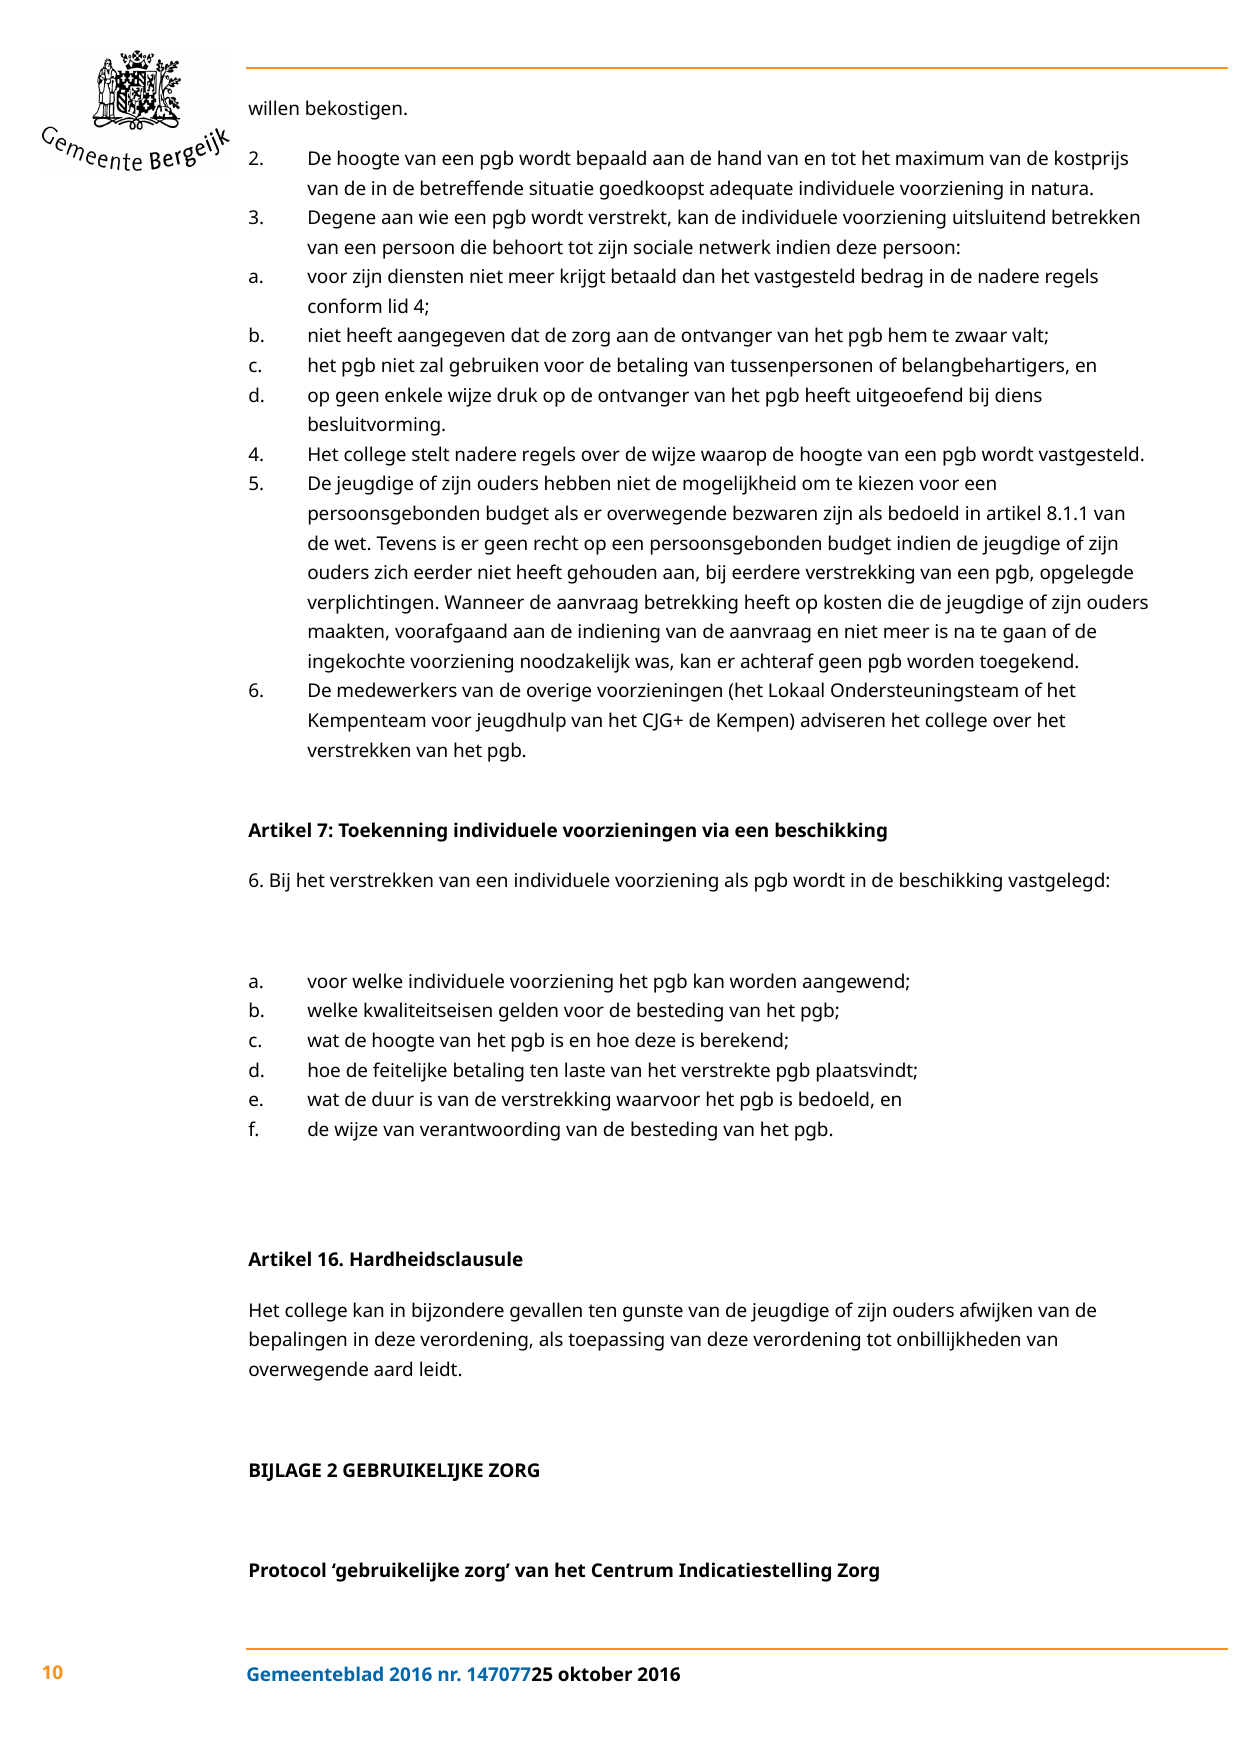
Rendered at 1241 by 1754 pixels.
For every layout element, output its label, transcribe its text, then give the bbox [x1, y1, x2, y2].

text 6. Bij het verstrekken van een individuele voorziening als pgb wordt in de beschikking vastgelegd: [248, 867, 1152, 893]
list De hoogte van een pgb wordt bepaald aan de hand van en tot het maximum van de kostprijs van de in de betreffende situatie goedkoopst adequate individuele voorziening in natura. [248, 145, 1152, 201]
text Artikel 16. Hardheidsclausule [248, 1246, 1152, 1272]
list de wijze van verantwoording van de besteding van het pgb. [248, 1116, 1152, 1142]
list welke kwaliteitseisen gelden voor de besteding van het pgb; [248, 998, 1152, 1023]
list Het college stelt nadere regels over de wijze waarop de hoogte van een pgb wordt vastgesteld. [248, 441, 1152, 467]
list hoe de feitelijke betaling ten laste van het verstrekte pgb plaatsvindt; [248, 1057, 1152, 1083]
list De jeugdige of zijn ouders hebben niet de mogelijkheid om te kiezen voor een persoonsgebonden budget als er overwegende bezwaren zijn als bedoeld in artikel 8.1.1 van de wet. Tevens is er geen recht op een persoonsgebonden budget indien de jeugdige of zijn ouders zich eerder niet heeft gehouden aan, bij eerdere verstrekking van een pgb, opgelegde verplichtingen. Wanneer de aanvraag betrekking heeft op kosten die de jeugdige of zijn ouders maakten, voorafgaand aan de indiening van de aanvraag en niet meer is na te gaan of de ingekochte voorziening noodzakelijk was, kan er achteraf geen pgb worden toegekend. [248, 471, 1152, 674]
list voor welke individuele voorziening het pgb kan worden aangewend; [248, 968, 1152, 994]
list op geen enkele wijze druk op de ontvanger van het pgb heeft uitgeoefend bij diens besluitvorming. [248, 382, 1152, 437]
list niet heeft aangegeven dat de zorg aan de ontvanger van het pgb hem te zwaar valt; [248, 323, 1152, 348]
picture [41, 47, 231, 172]
text willen bekostigen. [248, 95, 1152, 121]
list De medewerkers van de overige voorzieningen (het Lokaal Ondersteuningsteam of het Kempenteam voor jeugdhulp van het CJG+ de Kempen) adviseren het college over het verstrekken van het pgb. [248, 678, 1152, 763]
text Artikel 7: Toekenning individuele voorzieningen via een beschikking [248, 817, 1152, 843]
list voor zijn diensten niet meer krijgt betaald dan het vastgesteld bedrag in de nadere regels conform lid 4; [248, 263, 1152, 319]
list wat de duur is van de verstrekking waarvoor het pgb is bedoeld, en [248, 1086, 1152, 1112]
list wat de hoogte van het pgb is en hoe deze is berekend; [248, 1027, 1152, 1053]
text Het college kan in bijzondere gevallen ten gunste van de jeugdige of zijn ouders afwijken van de bepalingen in deze verordening, als toepassing van deze verordening tot onbillijkheden van overwegende aard leidt. [248, 1297, 1152, 1382]
text BIJLAGE 2 GEBRUIKELIJKE ZORG [248, 1457, 1152, 1483]
list het pgb niet zal gebruiken voor de betaling van tussenpersonen of belangbehartigers, en [248, 352, 1152, 378]
text Protocol ‘gebruikelijke zorg’ van het Centrum Indicatiestelling Zorg [248, 1558, 1152, 1583]
list Degene aan wie een pgb wordt verstrekt, kan de individuele voorziening uitsluitend betrekken van een persoon die behoort tot zijn sociale netwerk indien deze persoon: [248, 204, 1152, 260]
